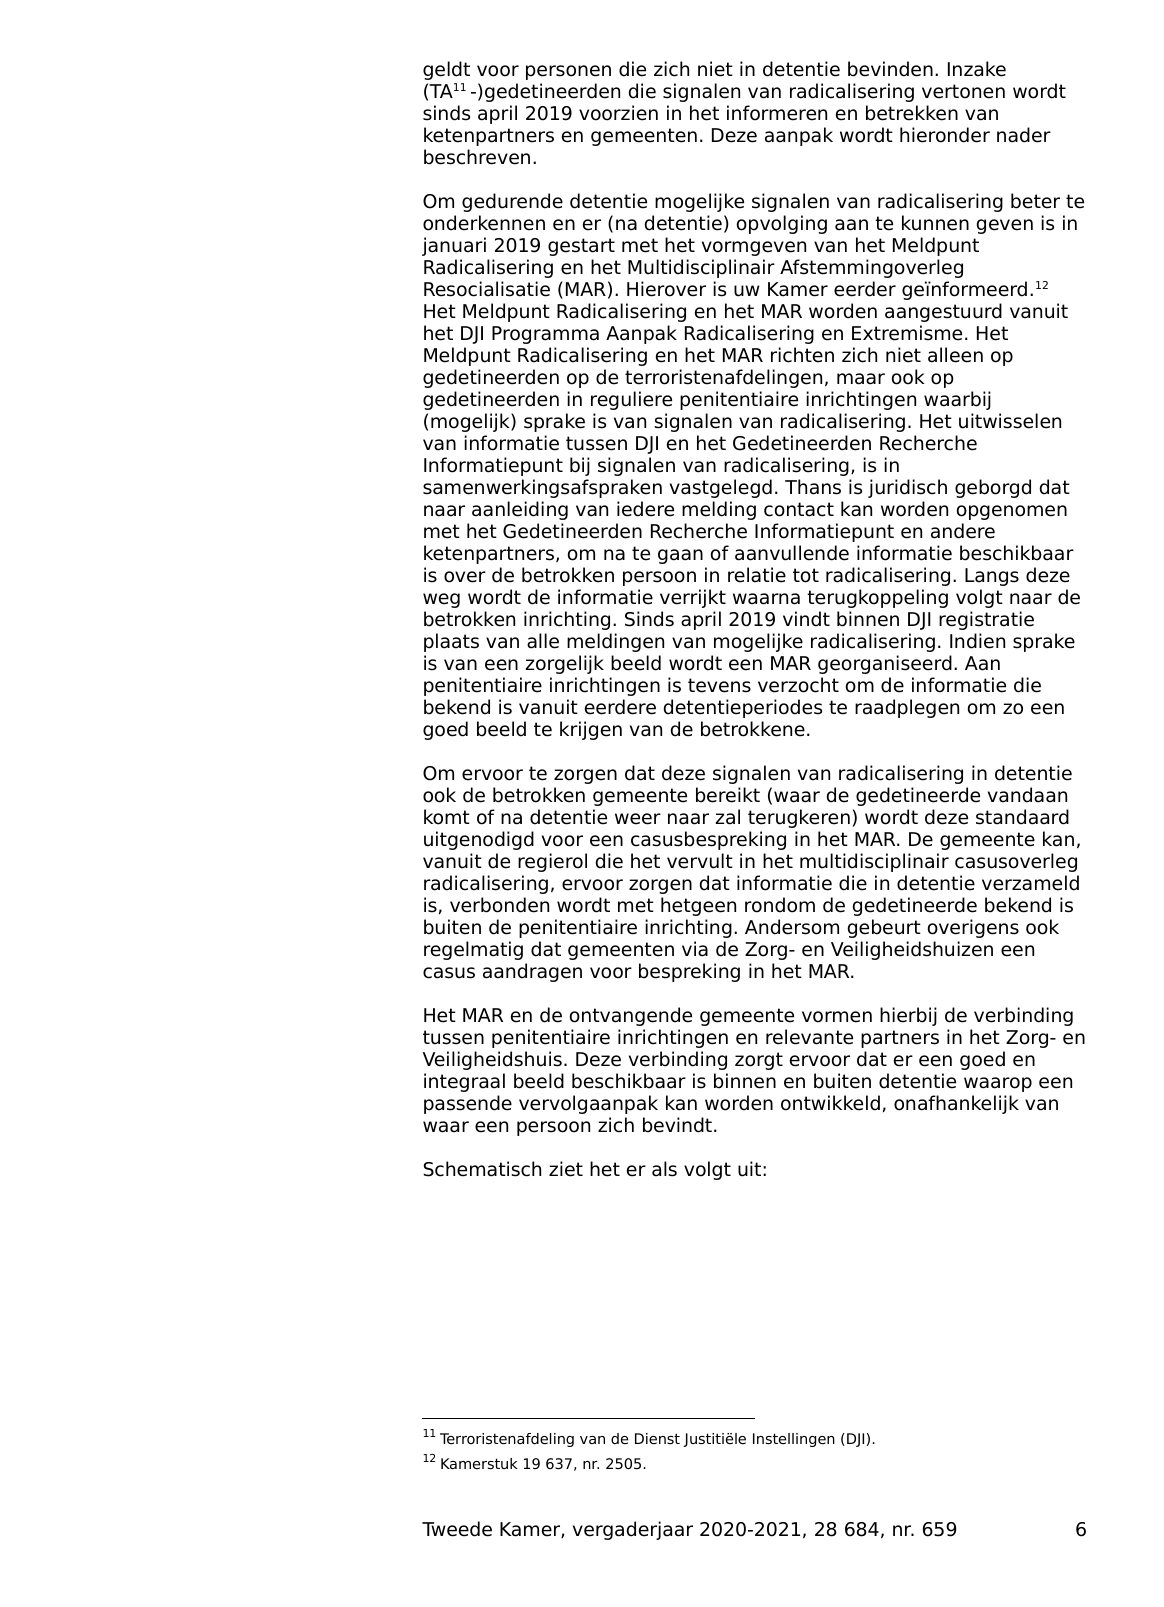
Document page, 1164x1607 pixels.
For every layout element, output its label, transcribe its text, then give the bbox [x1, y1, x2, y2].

text Het MAR en de ontvangende gemeente vormen hierbij de verbinding tussen penitentiaire inrichtingen en relevante partners in het Zorg- en Veiligheidshuis. Deze verbinding zorgt ervoor dat er een goed en integraal beeld beschikbaar is binnen en buiten detentie waarop een passende vervolgaanpak kan worden ontwikkeld, onafhankelijk van waar een persoon zich bevindt. [422, 1005, 1087, 1137]
text geldt voor personen die zich niet in detentie bevinden. Inzake (TA-)gedetineerden die signalen van radicalisering vertonen wordt sinds april 2019 voorzien in het informeren en betrekken van ketenpartners en gemeenten. Deze aanpak wordt hieronder nader beschreven. [422, 59, 1087, 169]
text Terroristenafdeling van de Dienst Justitiële Instellingen (DJI). [422, 1427, 1087, 1449]
text Om ervoor te zorgen dat deze signalen van radicalisering in detentie ook de betrokken gemeente bereikt (waar de gedetineerde vandaan komt of na detentie weer naar zal terugkeren) wordt deze standaard uitgenodigd voor een casusbespreking in het MAR. De gemeente kan, vanuit de regierol die het vervult in het multidisciplinair casusoverleg radicalisering, ervoor zorgen dat informatie die in detentie verzameld is, verbonden wordt met hetgeen rondom de gedetineerde bekend is buiten de penitentiaire inrichting. Andersom gebeurt overigens ook regelmatig dat gemeenten via de Zorg- en Veiligheidshuizen een casus aandragen voor bespreking in het MAR. [422, 763, 1087, 983]
text Om gedurende detentie mogelijke signalen van radicalisering beter te onderkennen en er (na detentie) opvolging aan te kunnen geven is in januari 2019 gestart met het vormgeven van het Meldpunt Radicalisering en het Multidisciplinair Afstemmingoverleg Resocialisatie (MAR). Hierover is uw Kamer eerder geïnformeerd. Het Meldpunt Radicalisering en het MAR worden aangestuurd vanuit het DJI Programma Aanpak Radicalisering en Extremisme. Het Meldpunt Radicalisering en het MAR richten zich niet alleen op gedetineerden op de terroristenafdelingen, maar ook op gedetineerden in reguliere penitentiaire inrichtingen waarbij (mogelijk) sprake is van signalen van radicalisering. Het uitwisselen van informatie tussen DJI en het Gedetineerden Recherche Informatiepunt bij signalen van radicalisering, is in samenwerkingsafspraken vastgelegd. Thans is juridisch geborgd dat naar aanleiding van iedere melding contact kan worden opgenomen met het Gedetineerden Recherche Informatiepunt en andere ketenpartners, om na te gaan of aanvullende informatie beschikbaar is over de betrokken persoon in relatie tot radicalisering. Langs deze weg wordt de informatie verrijkt waarna terugkoppeling volgt naar de betrokken inrichting. Sinds april 2019 vindt binnen DJI registratie plaats van alle meldingen van mogelijke radicalisering. Indien sprake is van een zorgelijk beeld wordt een MAR georganiseerd. Aan penitentiaire inrichtingen is tevens verzocht om de informatie die bekend is vanuit eerdere detentieperiodes te raadplegen om zo een goed beeld te krijgen van de betrokkene. [422, 191, 1087, 741]
text Kamerstuk 19 637, nr. 2505. [422, 1452, 1087, 1474]
text Schematisch ziet het er als volgt uit: [422, 1159, 1087, 1181]
